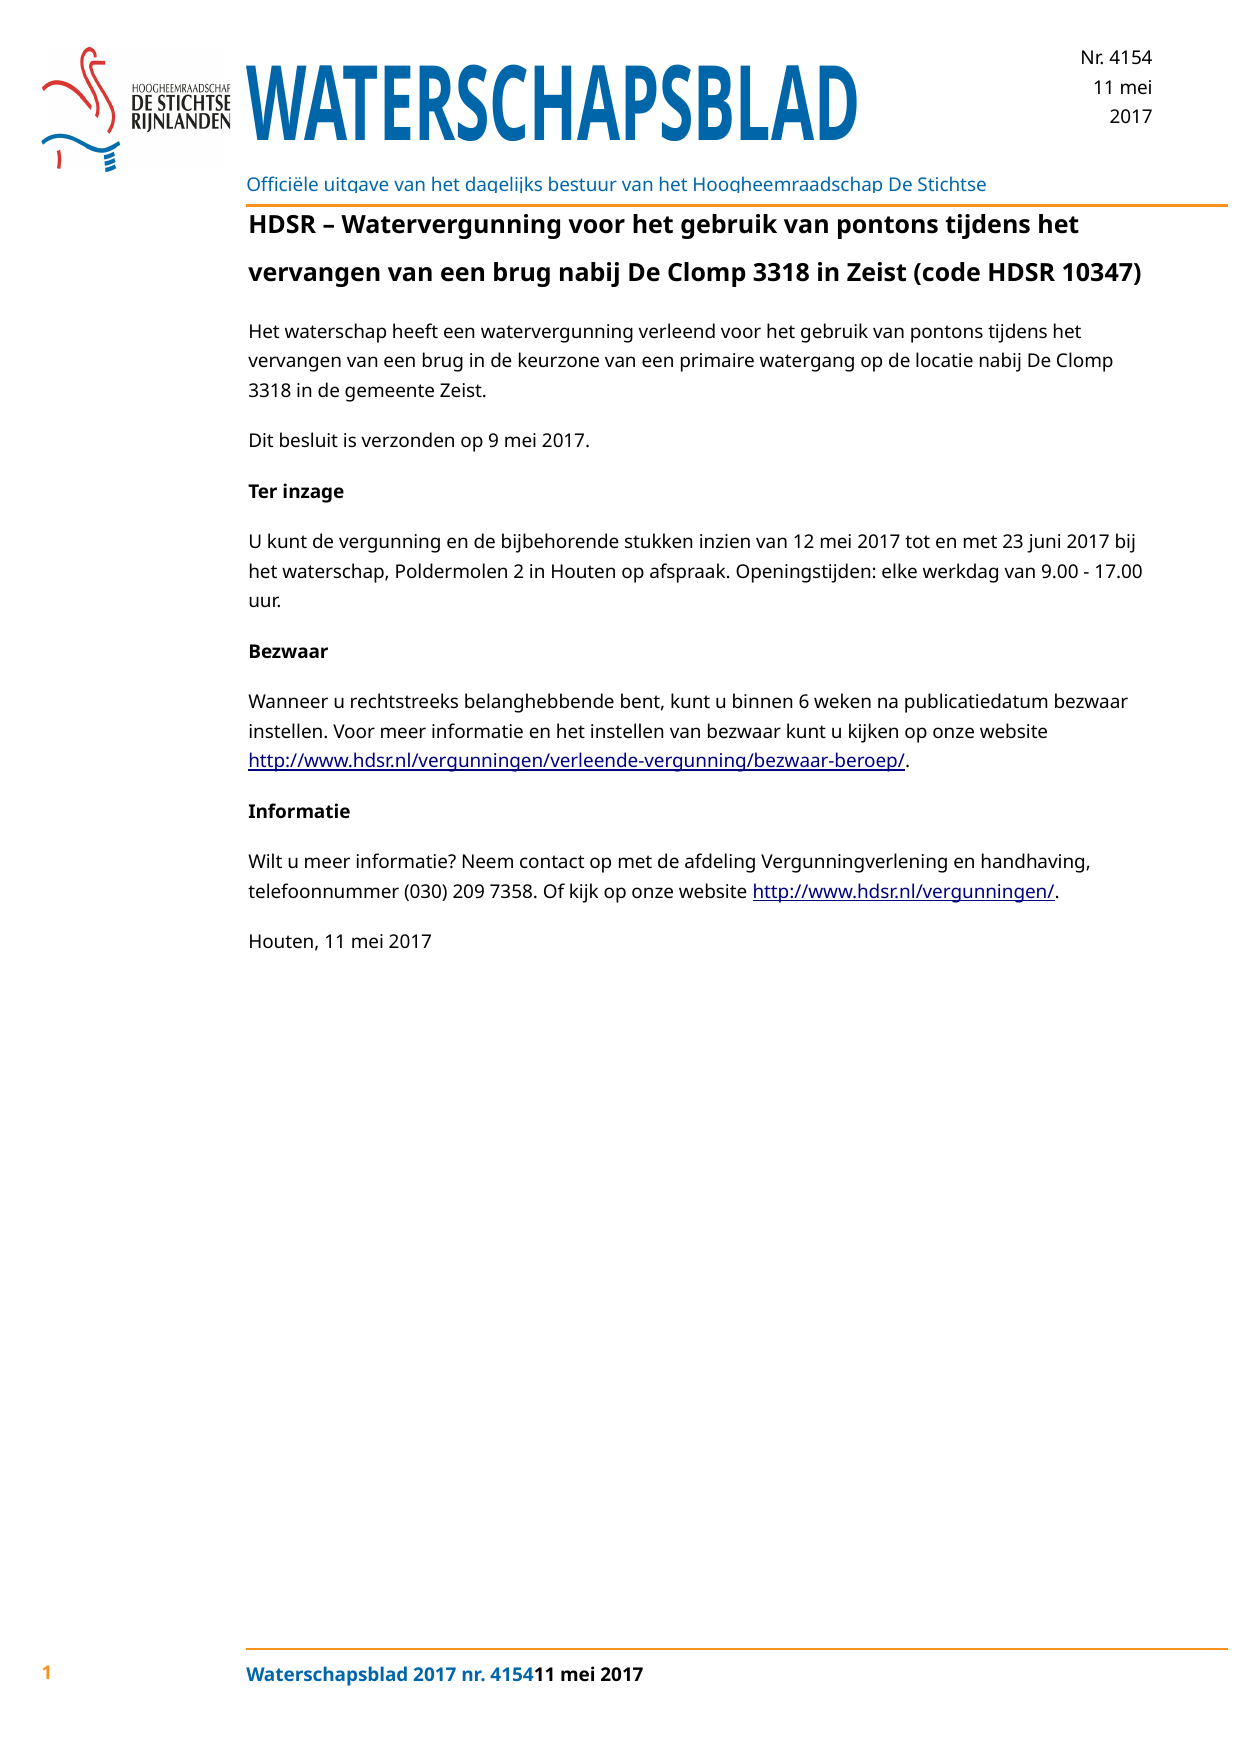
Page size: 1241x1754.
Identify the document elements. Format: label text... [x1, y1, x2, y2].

text Wilt u meer informatie? Neem contact op met de afdeling Vergunningverlening en handhaving, telefoonnummer (030) 209 7358. Of kijk op onze website http://www.hdsr.nl/vergunningen/. [248, 848, 1152, 904]
picture [41, 47, 231, 172]
text Het waterschap heeft een watervergunning verleend voor het gebruik van pontons tijdens het vervangen van een brug in de keurzone van een primaire watergang op de locatie nabij De Clomp 3318 in de gemeente Zeist. [248, 318, 1152, 403]
text Wanneer u rechtstreeks belanghebbende bent, kunt u binnen 6 weken na publicatiedatum bezwaar instellen. Voor meer informatie en het instellen van bezwaar kunt u kijken op onze website http://www.hdsr.nl/vergunningen/verleende-vergunning/bezwaar-beroep/. [248, 688, 1152, 773]
text Houten, 11 mei 2017 [248, 928, 1152, 954]
text Bezwaar [248, 638, 1152, 664]
text HDSR – Watervergunning voor het gebruik van pontons tijdens het vervangen van een brug nabij De Clomp 3318 in Zeist (code HDSR 10347) [248, 207, 1152, 288]
text U kunt de vergunning en de bijbehorende stukken inzien van 12 mei 2017 tot en met 23 juni 2017 bij het waterschap, Poldermolen 2 in Houten op afspraak. Openingstijden: elke werkdag van 9.00 - 17.00 uur. [248, 528, 1152, 613]
text Dit besluit is verzonden op 9 mei 2017. [248, 427, 1152, 453]
text Ter inzage [248, 478, 1152, 504]
text Informatie [248, 798, 1152, 824]
